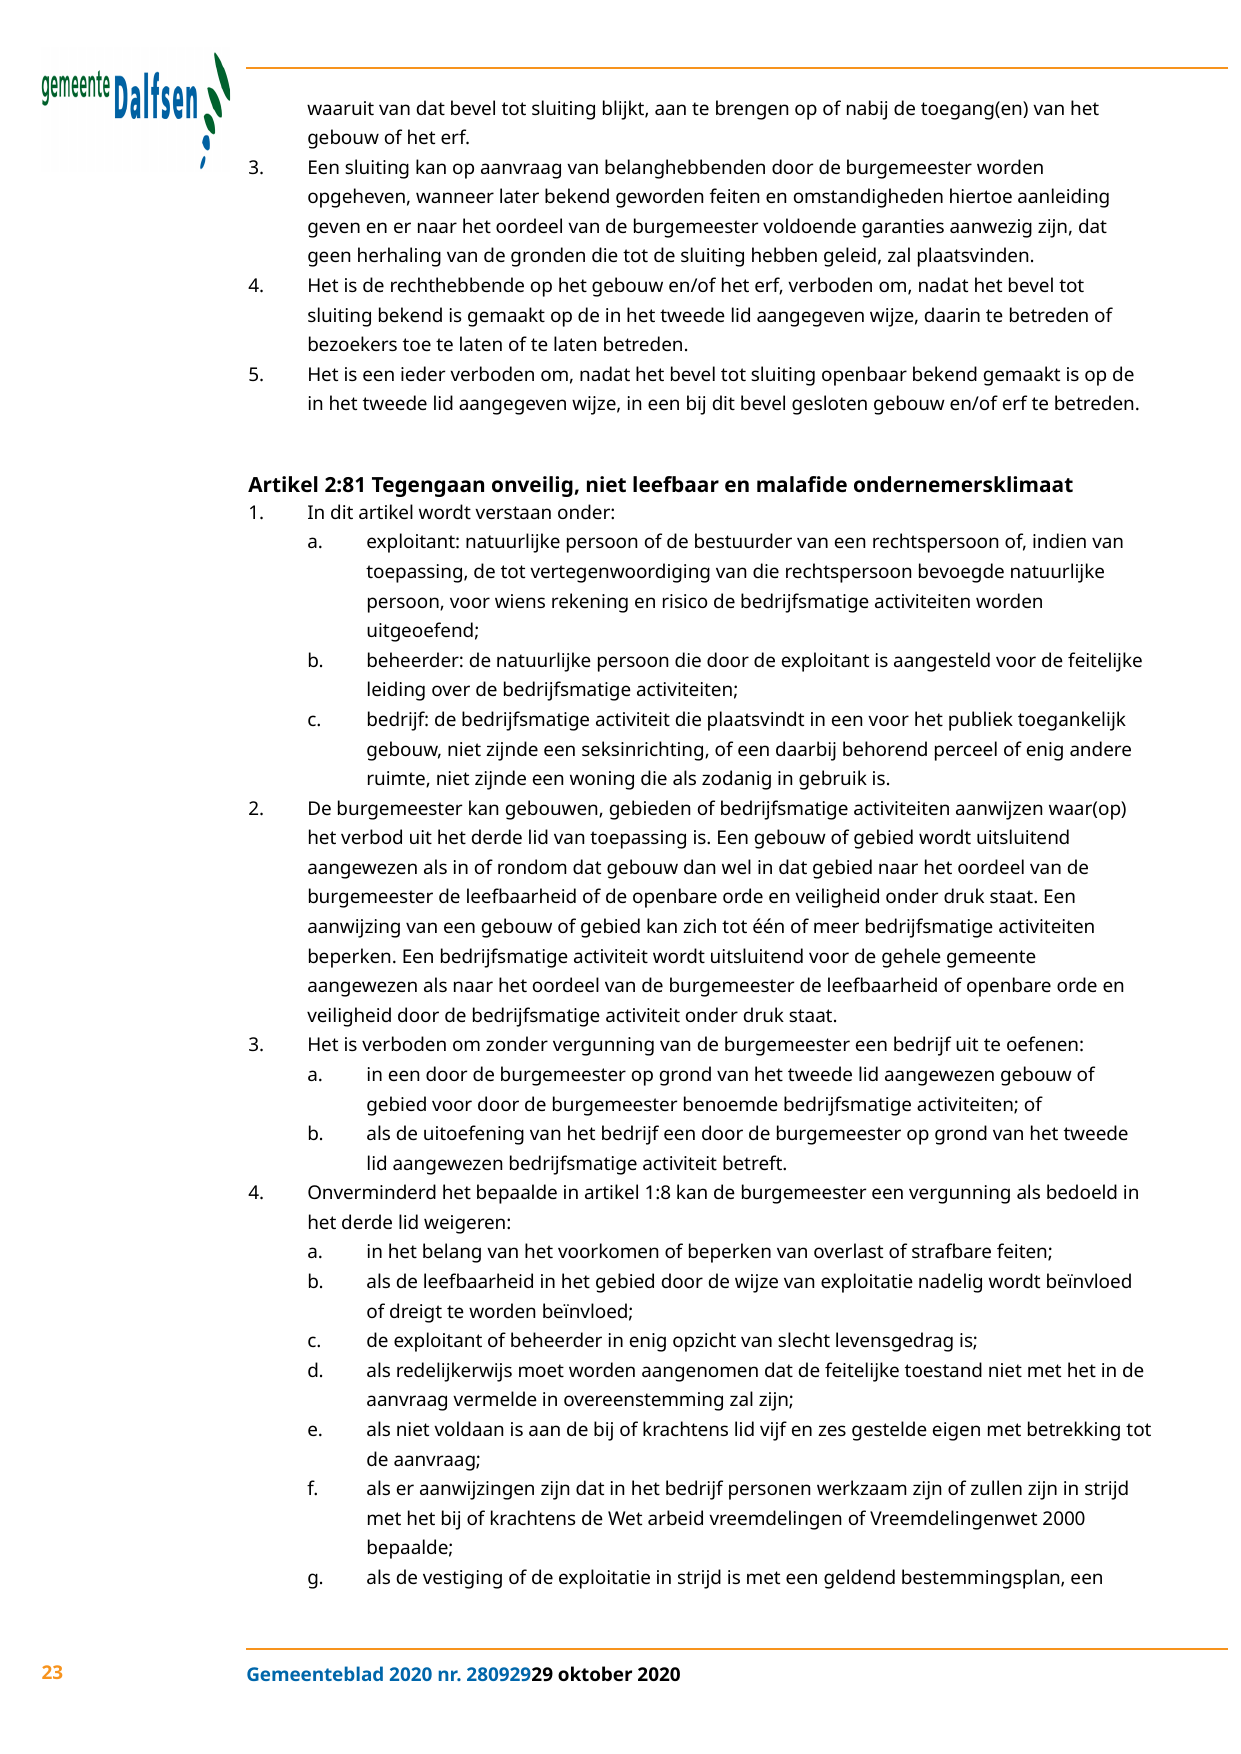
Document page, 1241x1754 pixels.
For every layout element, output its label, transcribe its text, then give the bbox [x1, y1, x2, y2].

list de exploitant of beheerder in enig opzicht van slecht levensgedrag is; [307, 1327, 1152, 1353]
list als er aanwijzingen zijn dat in het bedrijf personen werkzaam zijn of zullen zijn in strijd met het bij of krachtens de Wet arbeid vreemdelingen of Vreemdelingenwet 2000 bepaalde; [307, 1475, 1152, 1560]
list De burgemeester kan gebouwen, gebieden of bedrijfsmatige activiteiten aanwijzen waar(op) het verbod uit het derde lid van toepassing is. Een gebouw of gebied wordt uitsluitend aangewezen als in of rondom dat gebouw dan wel in dat gebied naar het oordeel van de burgemeester de leefbaarheid of de openbare orde en veiligheid onder druk staat. Een aanwijzing van een gebouw of gebied kan zich tot één of meer bedrijfsmatige activiteiten beperken. Een bedrijfsmatige activiteit wordt uitsluitend voor de gehele gemeente aangewezen als naar het oordeel van de burgemeester de leefbaarheid of openbare orde en veiligheid door de bedrijfsmatige activiteit onder druk staat. [248, 795, 1152, 1028]
list als de vestiging of de exploitatie in strijd is met een geldend bestemmingsplan, een [307, 1564, 1152, 1590]
text Artikel 2:81 Tegengaan onveilig, niet leefbaar en malafide ondernemersklimaat [248, 471, 1152, 499]
list Het is de rechthebbende op het gebouw en/of het erf, verboden om, nadat het bevel tot sluiting bekend is gemaakt op de in het tweede lid aangegeven wijze, daarin te betreden of bezoekers toe te laten of te laten betreden. [248, 272, 1152, 357]
list exploitant: natuurlijke persoon of de bestuurder van een rechtspersoon of, indien van toepassing, de tot vertegenwoordiging van die rechtspersoon bevoegde natuurlijke persoon, voor wiens rekening en risico de bedrijfsmatige activiteiten worden uitgeoefend; [307, 529, 1152, 643]
picture [41, 47, 231, 172]
list In dit artikel wordt verstaan onder: [248, 499, 1152, 525]
list waaruit van dat bevel tot sluiting blijkt, aan te brengen op of nabij de toegang(en) van het gebouw of het erf. [248, 95, 1152, 150]
list als niet voldaan is aan de bij of krachtens lid vijf en zes gestelde eigen met betrekking tot de aanvraag; [307, 1416, 1152, 1471]
list als redelijkerwijs moet worden aangenomen dat de feitelijke toestand niet met het in de aanvraag vermelde in overeenstemming zal zijn; [307, 1357, 1152, 1412]
list Het is een ieder verboden om, nadat het bevel tot sluiting openbaar bekend gemaakt is op de in het tweede lid aangegeven wijze, in een bij dit bevel gesloten gebouw en/of erf te betreden. [248, 361, 1152, 416]
list als de leefbaarheid in het gebied door de wijze van exploitatie nadelig wordt beïnvloed of dreigt te worden beïnvloed; [307, 1268, 1152, 1323]
list in het belang van het voorkomen of beperken van overlast of strafbare feiten; [307, 1239, 1152, 1264]
list Onverminderd het bepaalde in artikel 1:8 kan de burgemeester een vergunning als bedoeld in het derde lid weigeren: [248, 1179, 1152, 1235]
list beheerder: de natuurlijke persoon die door de exploitant is aangesteld voor de feitelijke leiding over de bedrijfsmatige activiteiten; [307, 647, 1152, 702]
list Een sluiting kan op aanvraag van belanghebbenden door de burgemeester worden opgeheven, wanneer later bekend geworden feiten en omstandigheden hiertoe aanleiding geven en er naar het oordeel van de burgemeester voldoende garanties aanwezig zijn, dat geen herhaling van de gronden die tot de sluiting hebben geleid, zal plaatsvinden. [248, 154, 1152, 268]
list bedrijf: de bedrijfsmatige activiteit die plaatsvindt in een voor het publiek toegankelijk gebouw, niet zijnde een seksinrichting, of een daarbij behorend perceel of enig andere ruimte, niet zijnde een woning die als zodanig in gebruik is. [307, 706, 1152, 791]
list in een door de burgemeester op grond van het tweede lid aangewezen gebouw of gebied voor door de burgemeester benoemde bedrijfsmatige activiteiten; of [307, 1061, 1152, 1116]
list Het is verboden om zonder vergunning van de burgemeester een bedrijf uit te oefenen: [248, 1032, 1152, 1057]
list als de uitoefening van het bedrijf een door de burgemeester op grond van het tweede lid aangewezen bedrijfsmatige activiteit betreft. [307, 1120, 1152, 1176]
